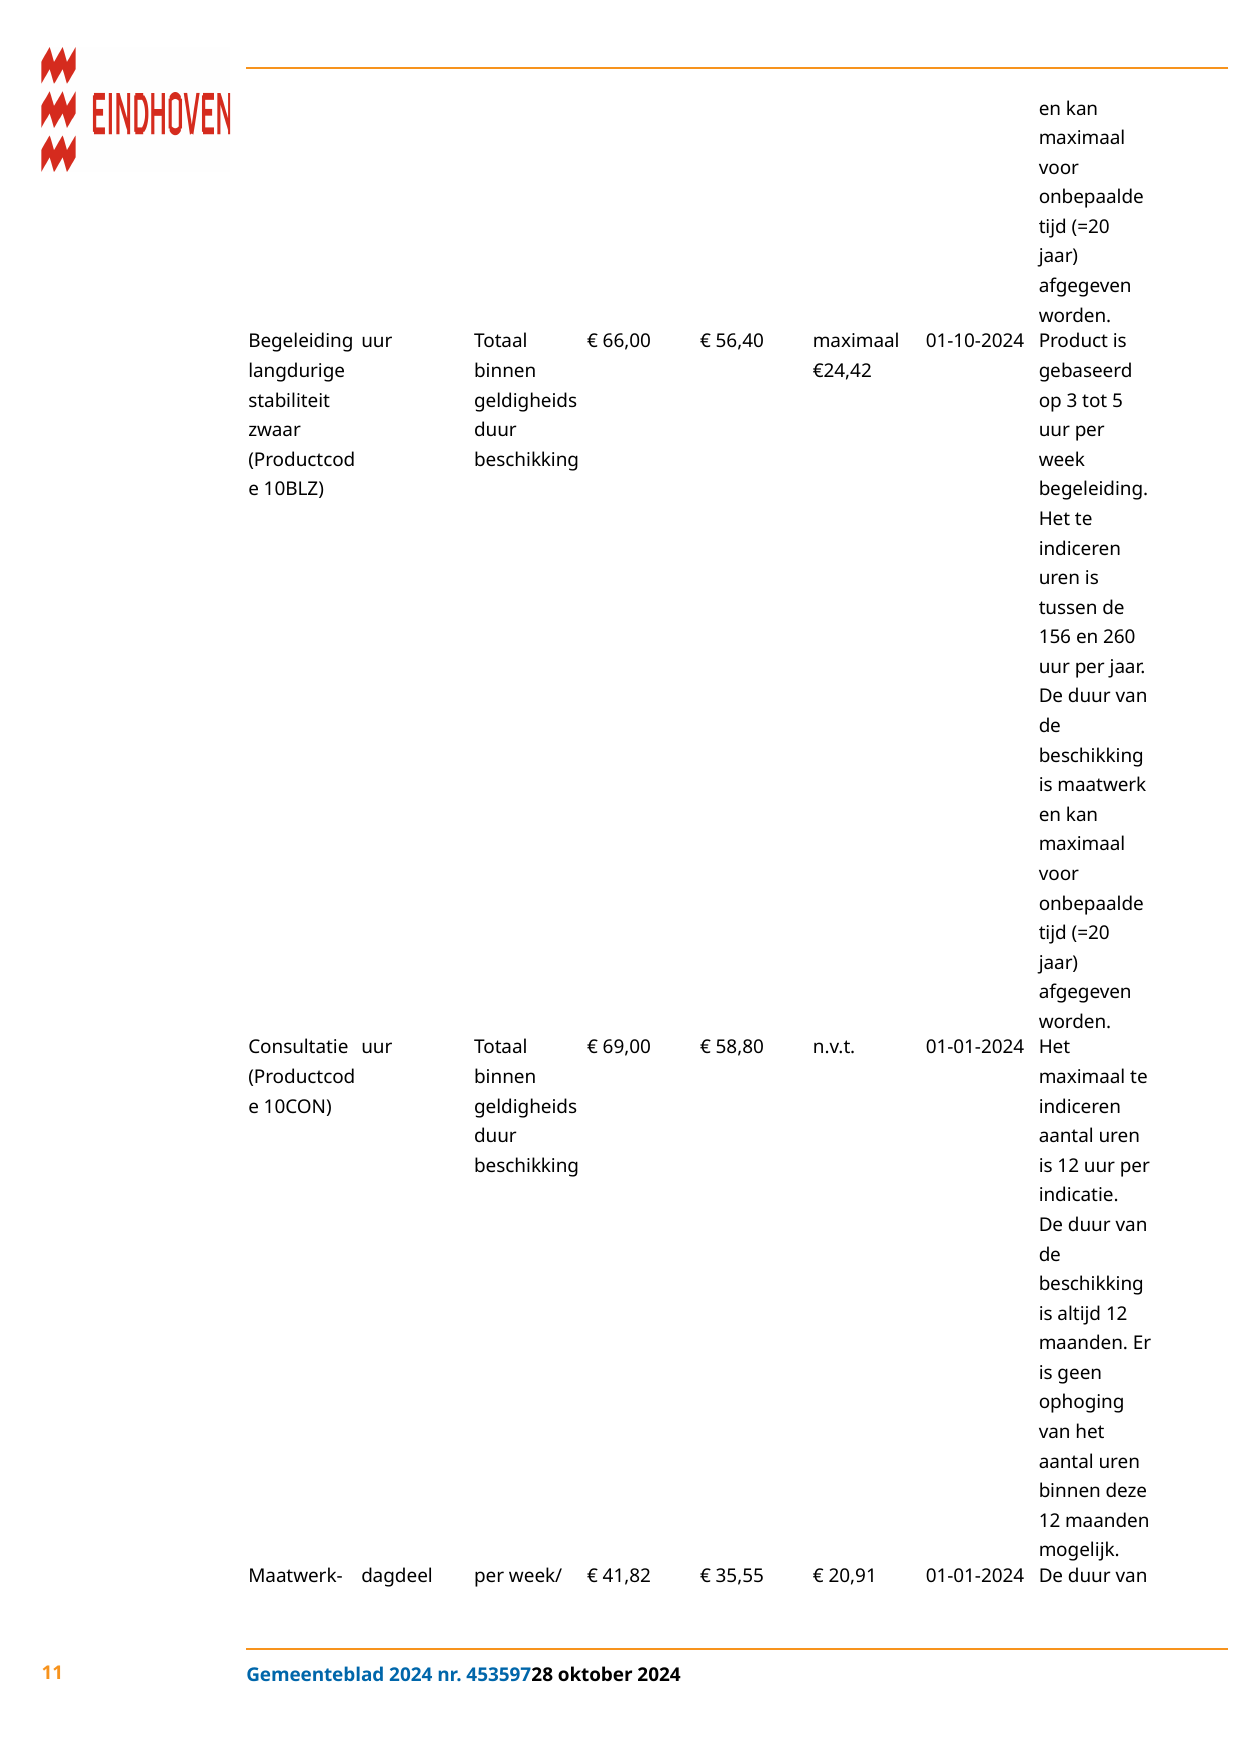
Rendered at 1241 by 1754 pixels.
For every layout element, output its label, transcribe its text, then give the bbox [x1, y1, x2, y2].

table_cell Totaal binnen geldigheidsduur beschikking [474, 328, 587, 1034]
table_cell [248, 95, 361, 328]
table_cell De duur van [1039, 1563, 1152, 1588]
table_cell [700, 95, 813, 328]
table_cell € 66,00 [587, 328, 700, 1034]
table_cell [361, 95, 474, 328]
table_cell Het maximaal te indiceren aantal uren is 12 uur per indicatie. De duur van de beschikking is altijd 12 maanden. Er is geen ophoging van het aantal uren binnen deze 12 maanden mogelijk. [1039, 1034, 1152, 1562]
table_cell per week/ [474, 1563, 587, 1588]
table_cell 01-10-2024 [926, 328, 1038, 1034]
table_cell n.v.t. [813, 1034, 926, 1562]
table_cell € 35,55 [700, 1563, 813, 1588]
table_cell 01-01-2024 [926, 1034, 1038, 1562]
table_cell Product is gebaseerd op 3 tot 5 uur per week begeleiding. Het te indiceren uren is tussen de 156 en 260 uur per jaar. De duur van de beschikking is maatwerk en kan maximaal voor onbepaalde tijd (=20 jaar) afgegeven worden. [1039, 328, 1152, 1034]
table_cell [474, 95, 587, 328]
table_cell Maatwerk- [248, 1563, 361, 1588]
table_cell 01-01-2024 [926, 1563, 1038, 1588]
table_cell Totaal binnen geldigheidsduur beschikking [474, 1034, 587, 1562]
table_cell en kan maximaal voor onbepaalde tijd (=20 jaar) afgegeven worden. [1039, 95, 1152, 328]
table_cell € 41,82 [587, 1563, 700, 1588]
table_cell € 20,91 [813, 1563, 926, 1588]
table_cell dagdeel [361, 1563, 474, 1588]
table_cell [813, 95, 926, 328]
table_cell Begeleiding langdurige stabiliteit zwaar (Productcode 10BLZ) [248, 328, 361, 1034]
table_cell [926, 95, 1038, 328]
picture [41, 47, 231, 172]
table_cell € 56,40 [700, 328, 813, 1034]
table_cell uur [361, 328, 474, 1034]
table_cell € 58,80 [700, 1034, 813, 1562]
table_cell [587, 95, 700, 328]
table_cell € 69,00 [587, 1034, 700, 1562]
table_cell uur [361, 1034, 474, 1562]
table_cell Consultatie (Productcode 10CON) [248, 1034, 361, 1562]
table_cell maximaal €24,42 [813, 328, 926, 1034]
